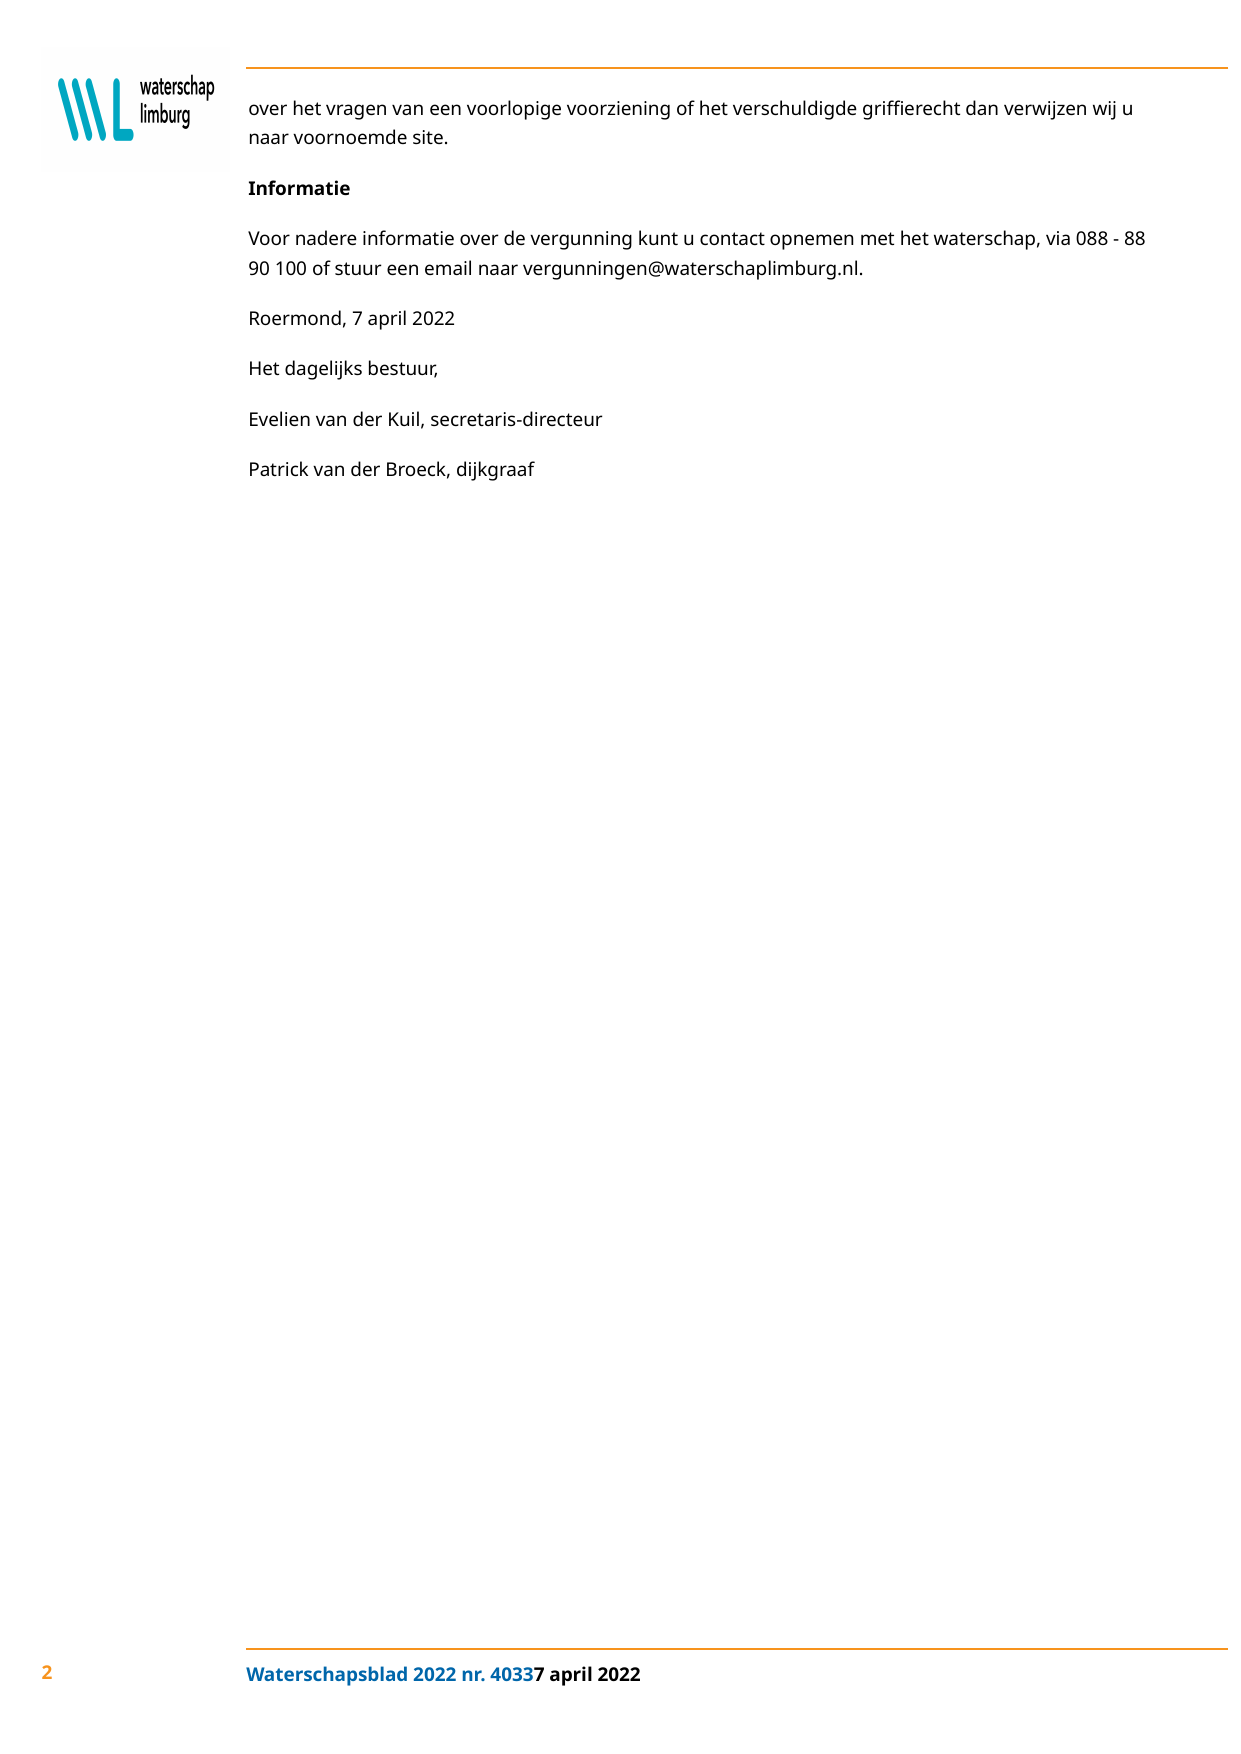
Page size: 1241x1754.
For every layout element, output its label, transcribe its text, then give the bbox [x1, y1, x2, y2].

picture [41, 47, 231, 172]
text Voor nadere informatie over de vergunning kunt u contact opnemen met het waterschap, via 088 - 88 90 100 of stuur een email naar vergunningen@waterschaplimburg.nl. [248, 225, 1152, 281]
text Patrick van der Broeck, dijkgraaf [248, 456, 1152, 482]
text over het vragen van een voorlopige voorziening of het verschuldigde griffierecht dan verwijzen wij u naar voornoemde site. [248, 95, 1152, 150]
text Informatie [248, 175, 1152, 201]
text Roermond, 7 april 2022 [248, 305, 1152, 331]
text Evelien van der Kuil, secretaris-directeur [248, 406, 1152, 432]
text Het dagelijks bestuur, [248, 356, 1152, 381]
